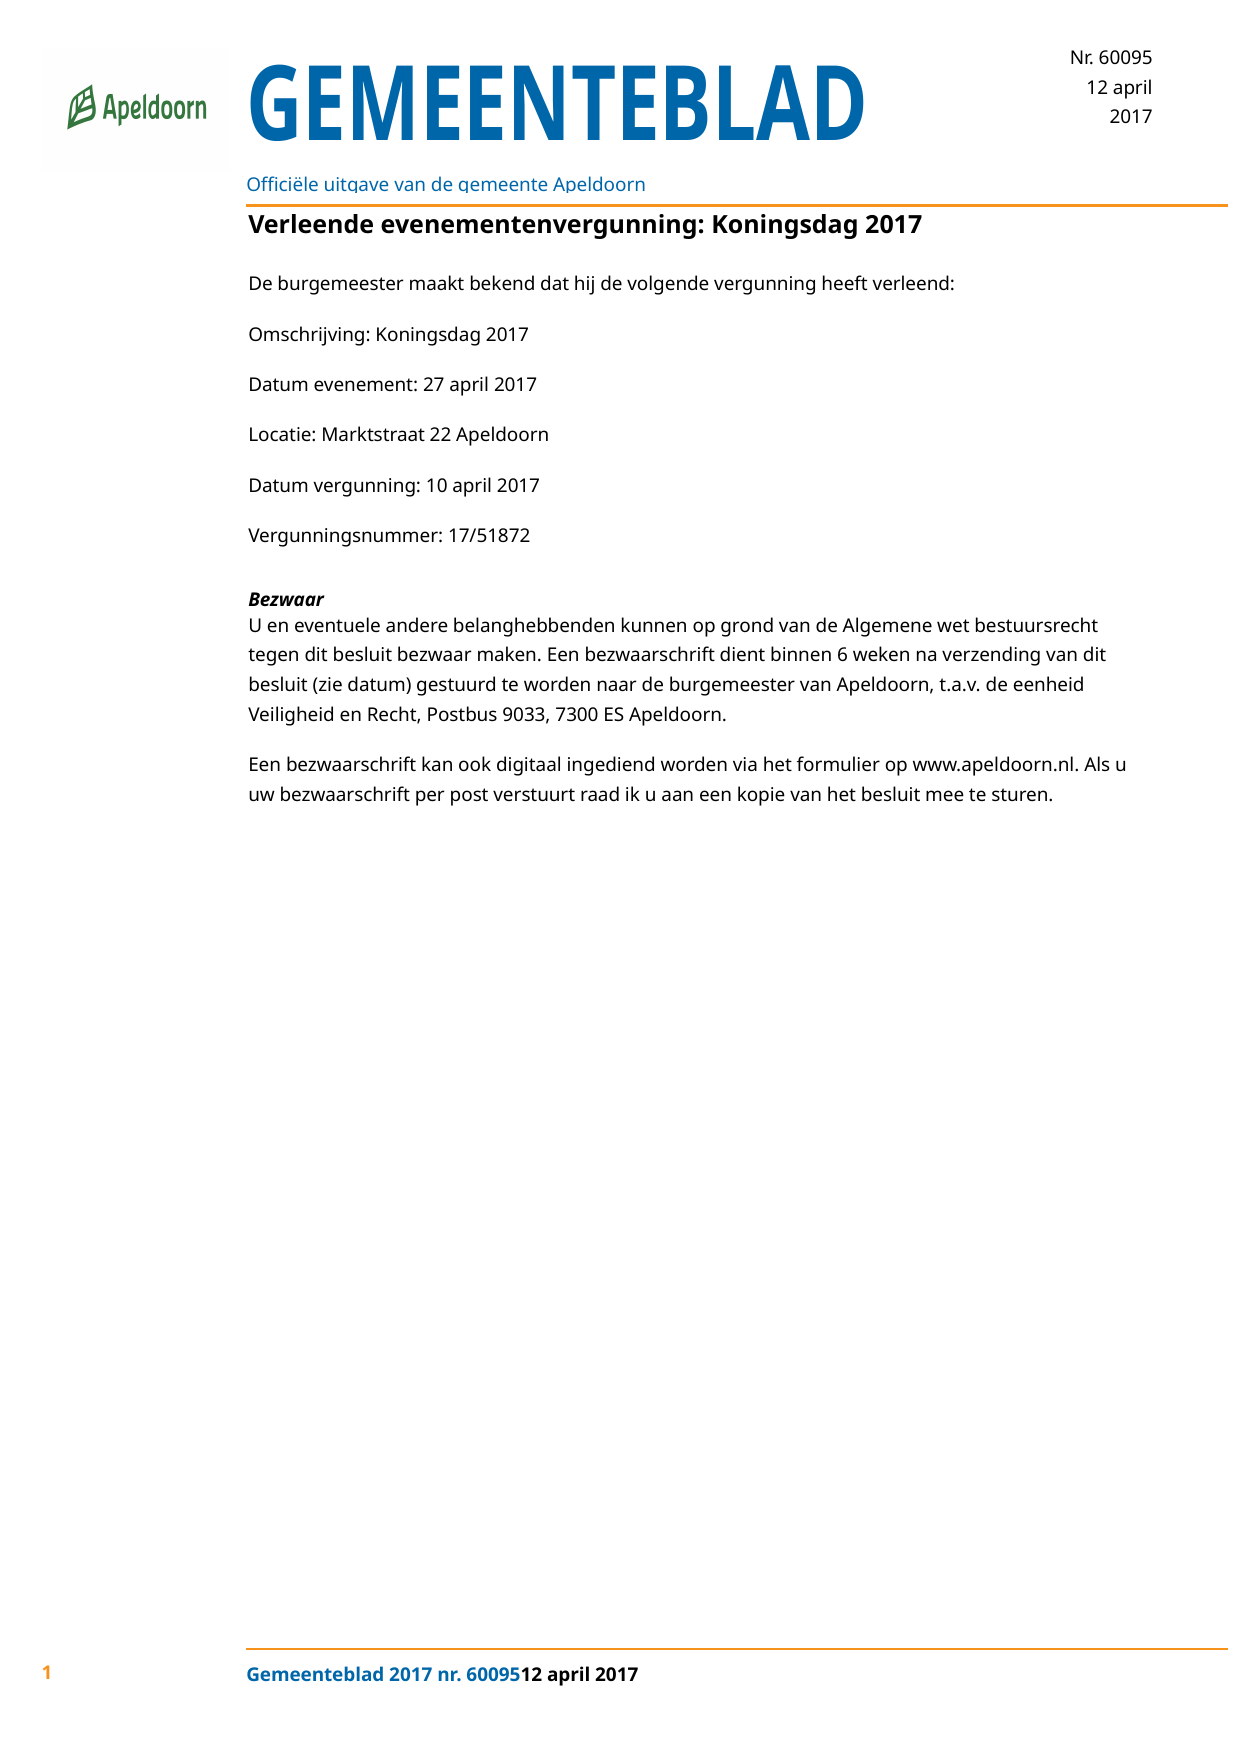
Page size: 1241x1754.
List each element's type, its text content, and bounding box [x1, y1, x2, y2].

text Bezwaar [248, 586, 1152, 612]
picture [41, 47, 231, 172]
text Datum evenement: 27 april 2017 [248, 371, 1152, 397]
text Omschrijving: Koningsdag 2017 [248, 321, 1152, 346]
text Verleende evenementenvergunning: Koningsdag 2017 [248, 207, 1152, 241]
text U en eventuele andere belanghebbenden kunnen op grond van de Algemene wet bestuursrecht tegen dit besluit bezwaar maken. Een bezwaarschrift dient binnen 6 weken na verzending van dit besluit (zie datum) gestuurd te worden naar de burgemeester van Apeldoorn, t.a.v. de eenheid Veiligheid en Recht, Postbus 9033, 7300 ES Apeldoorn. [248, 612, 1152, 727]
text De burgemeester maakt bekend dat hij de volgende vergunning heeft verleend: [248, 270, 1152, 296]
text Locatie: Marktstraat 22 Apeldoorn [248, 422, 1152, 447]
text Datum vergunning: 10 april 2017 [248, 472, 1152, 498]
text Vergunningsnummer: 17/51872 [248, 522, 1152, 548]
text Een bezwaarschrift kan ook digitaal ingediend worden via het formulier op www.apeldoorn.nl. Als u uw bezwaarschrift per post verstuurt raad ik u aan een kopie van het besluit mee te sturen. [248, 751, 1152, 807]
